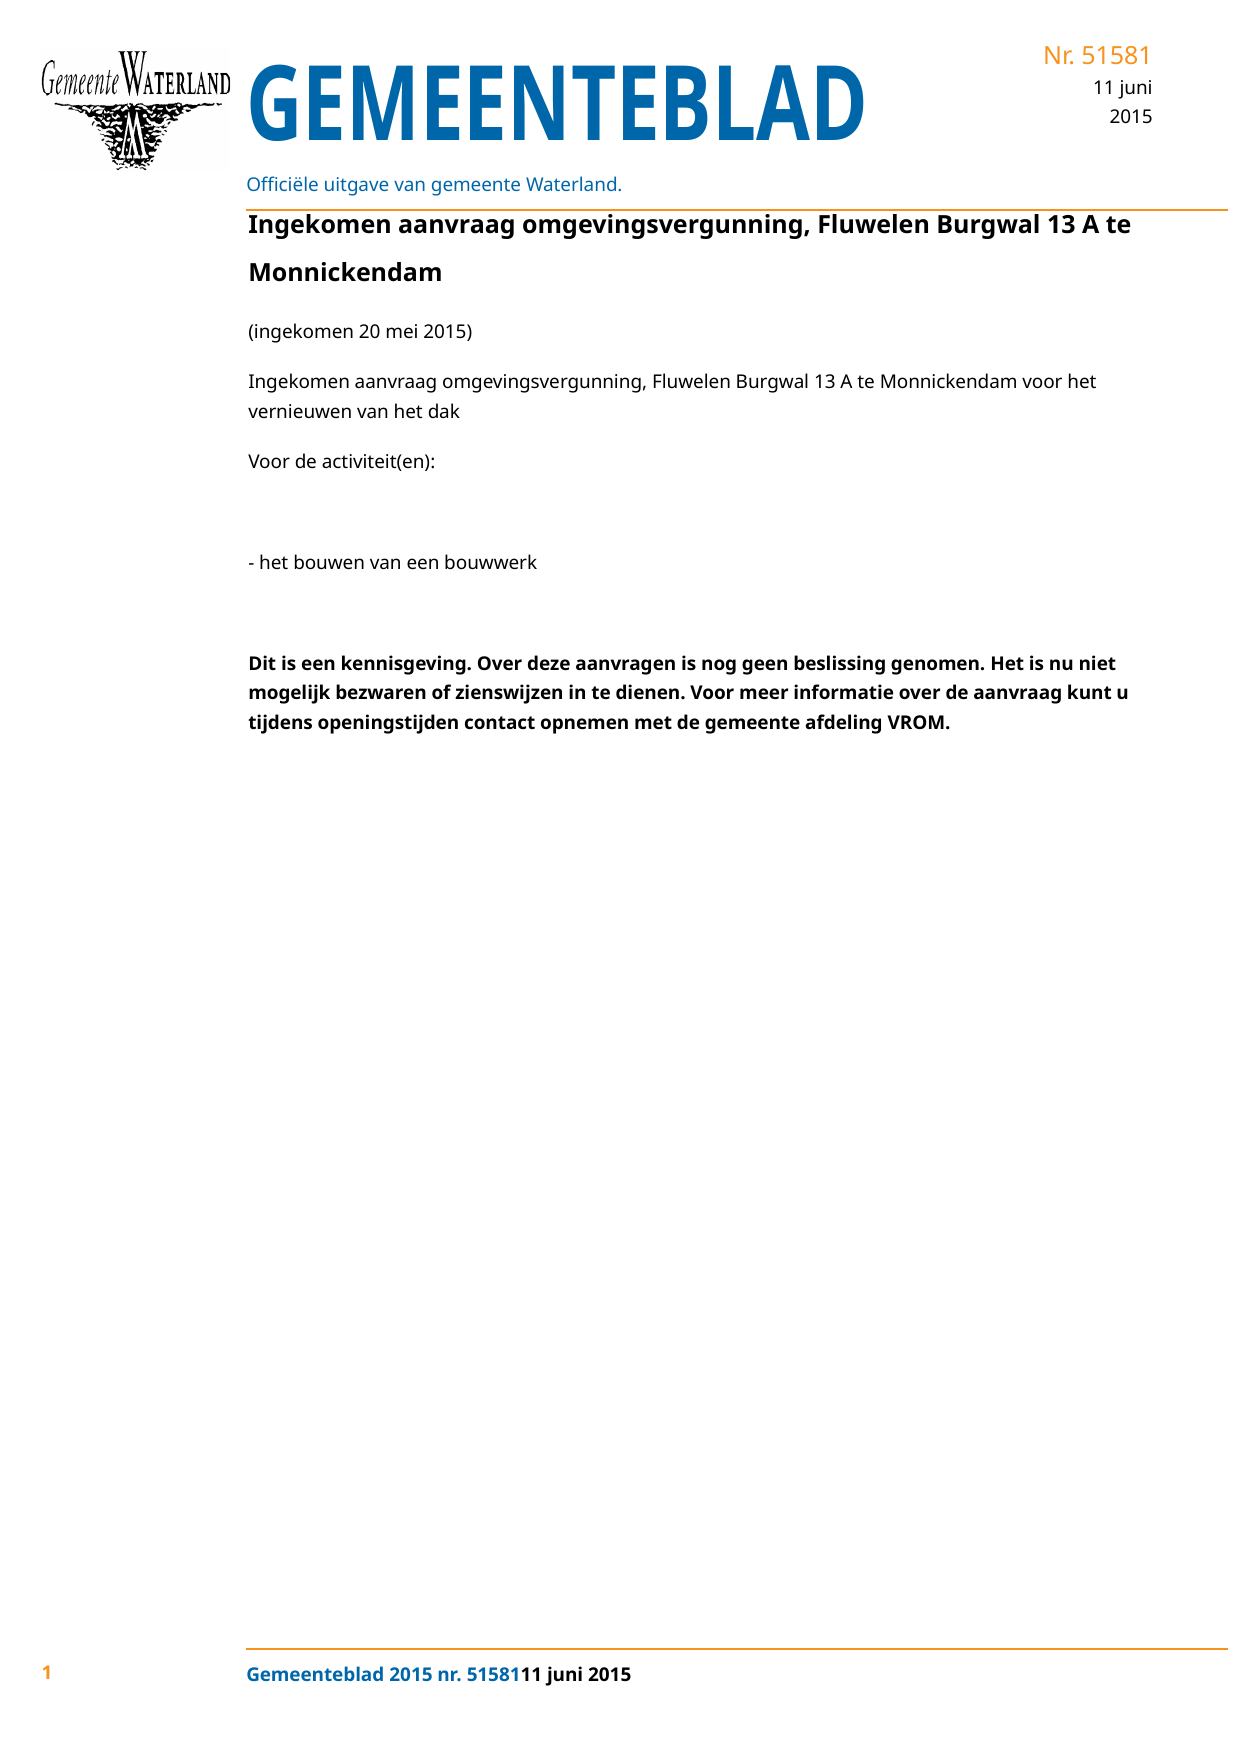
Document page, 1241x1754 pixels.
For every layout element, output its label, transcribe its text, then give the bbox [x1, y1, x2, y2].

text - het bouwen van een bouwwerk [248, 549, 1152, 575]
text Ingekomen aanvraag omgevingsvergunning, Fluwelen Burgwal 13 A te Monnickendam voor het vernieuwen van het dak [248, 368, 1152, 424]
text Dit is een kennisgeving. Over deze aanvragen is nog geen beslissing genomen. Het is nu niet mogelijk bezwaren of zienswijzen in te dienen. Voor meer informatie over de aanvraag kunt u tijdens openingstijden contact opnemen met de gemeente afdeling VROM. [248, 650, 1152, 735]
text Ingekomen aanvraag omgevingsvergunning, Fluwelen Burgwal 13 A te Monnickendam [248, 211, 1152, 288]
picture [41, 47, 231, 172]
text (ingekomen 20 mei 2015) [248, 318, 1152, 344]
text Voor de activiteit(en): [248, 448, 1152, 474]
